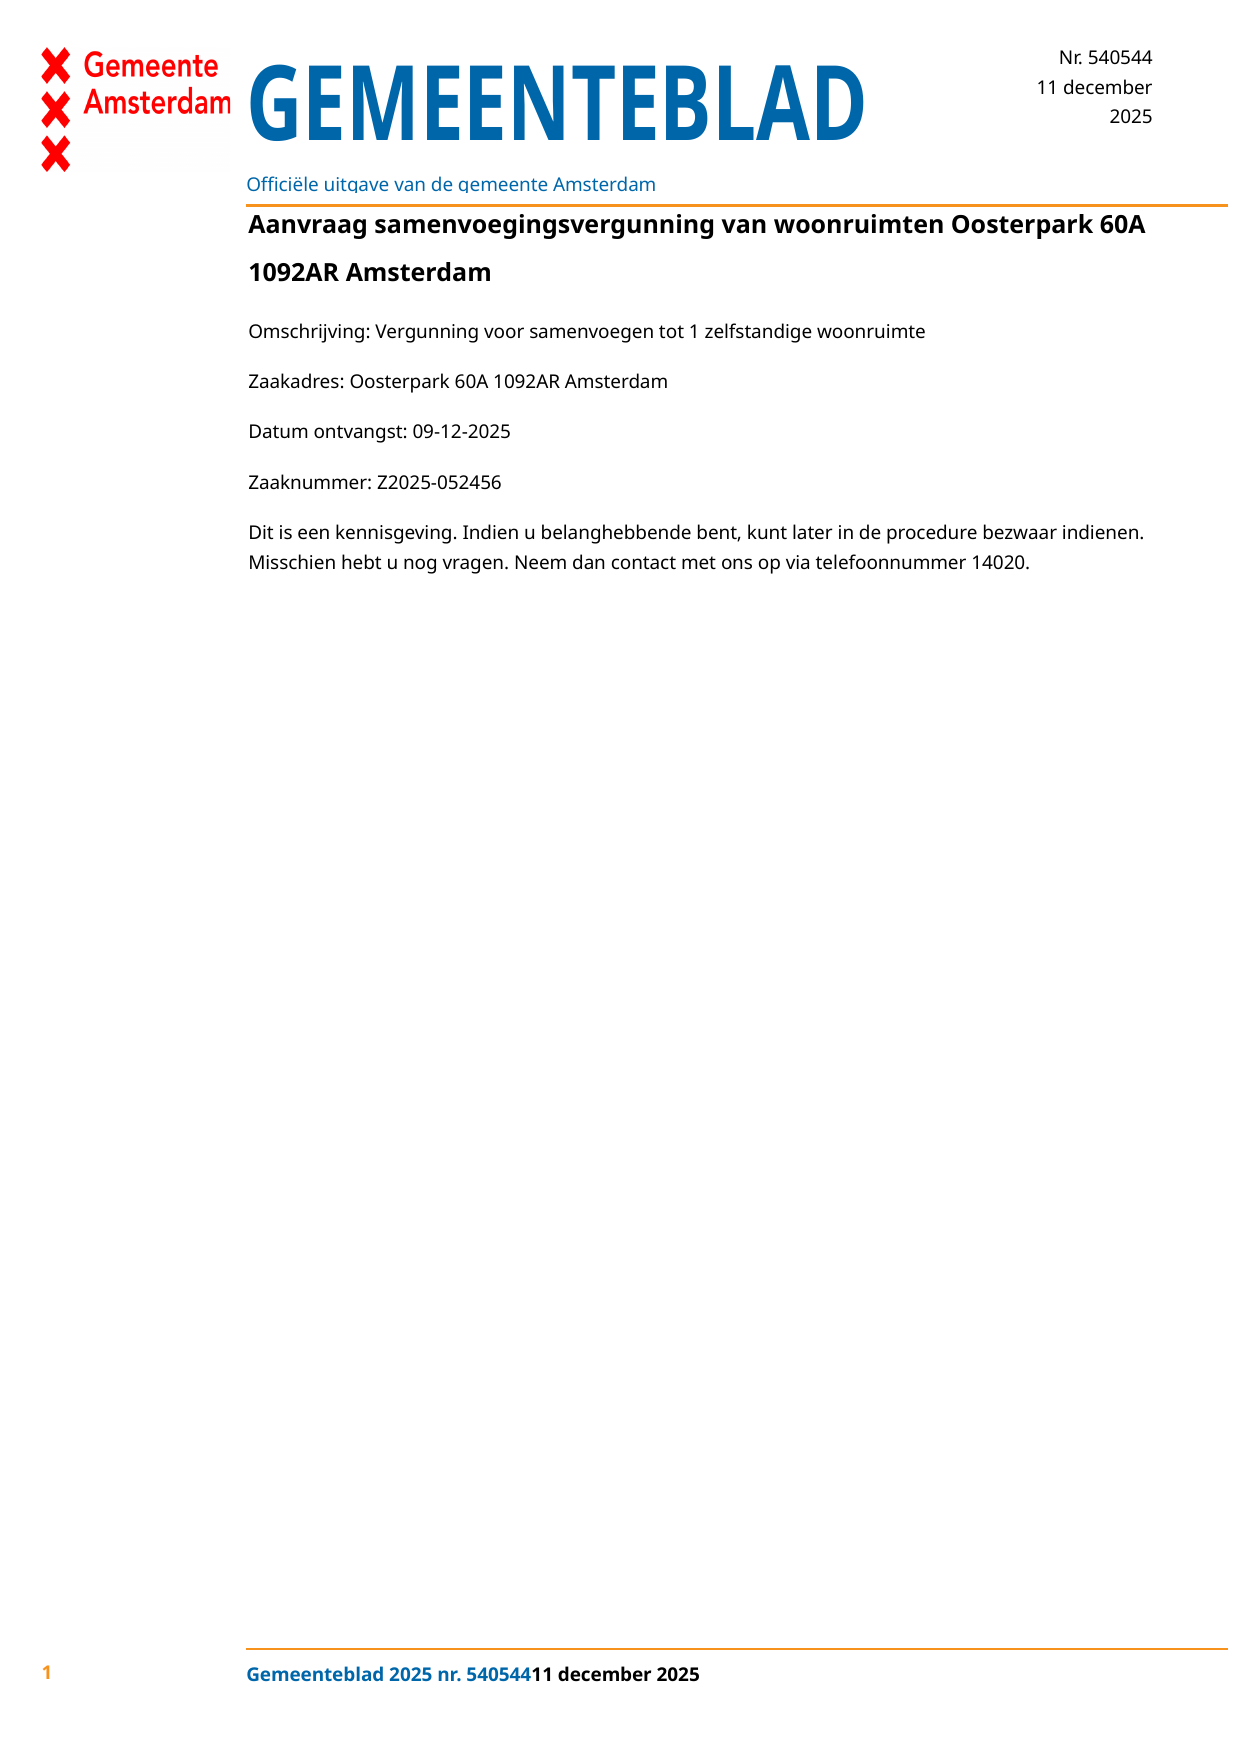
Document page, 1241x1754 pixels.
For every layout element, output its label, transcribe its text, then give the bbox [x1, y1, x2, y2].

text Omschrijving: Vergunning voor samenvoegen tot 1 zelfstandige woonruimte [248, 318, 1152, 344]
text Zaaknummer: Z2025-052456 [248, 469, 1152, 495]
text Zaakadres: Oosterpark 60A 1092AR Amsterdam [248, 368, 1152, 394]
text Aanvraag samenvoegingsvergunning van woonruimten Oosterpark 60A 1092AR Amsterdam [248, 207, 1152, 288]
picture [41, 47, 231, 172]
text Dit is een kennisgeving. Indien u belanghebbende bent, kunt later in de procedure bezwaar indienen. Misschien hebt u nog vragen. Neem dan contact met ons op via telefoonnummer 14020. [248, 519, 1152, 575]
text Datum ontvangst: 09-12-2025 [248, 419, 1152, 444]
